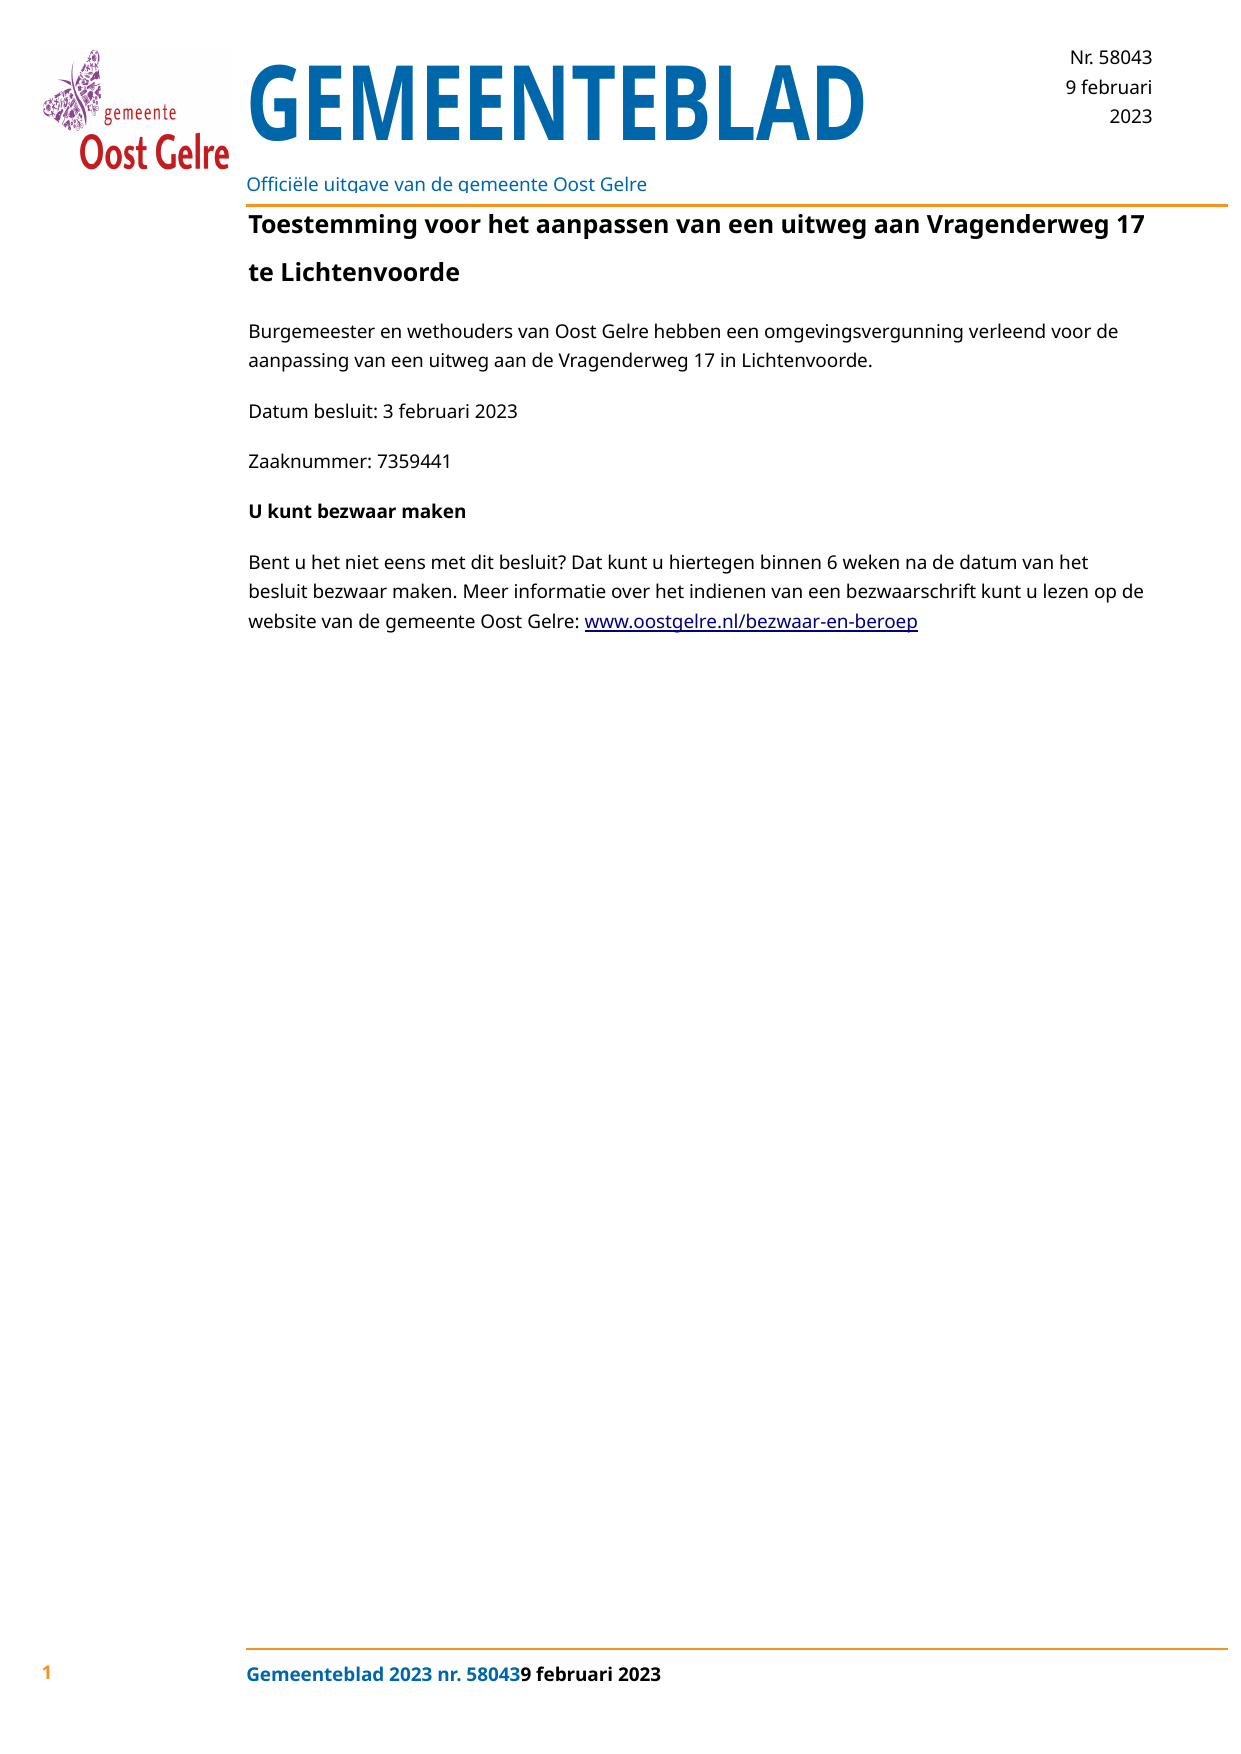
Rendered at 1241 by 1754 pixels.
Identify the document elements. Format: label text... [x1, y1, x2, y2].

picture [41, 47, 231, 172]
text Bent u het niet eens met dit besluit? Dat kunt u hiertegen binnen 6 weken na de datum van het besluit bezwaar maken. Meer informatie over het indienen van een bezwaarschrift kunt u lezen op de website van de gemeente Oost Gelre: www.oostgelre.nl/bezwaar-en-beroep [248, 549, 1152, 634]
text Datum besluit: 3 februari 2023 [248, 398, 1152, 424]
text Zaaknummer: 7359441 [248, 448, 1152, 474]
text Burgemeester en wethouders van Oost Gelre hebben een omgevingsvergunning verleend voor de aanpassing van een uitweg aan de Vragenderweg 17 in Lichtenvoorde. [248, 318, 1152, 373]
text U kunt bezwaar maken [248, 499, 1152, 524]
text Toestemming voor het aanpassen van een uitweg aan Vragenderweg 17 te Lichtenvoorde [248, 207, 1152, 288]
